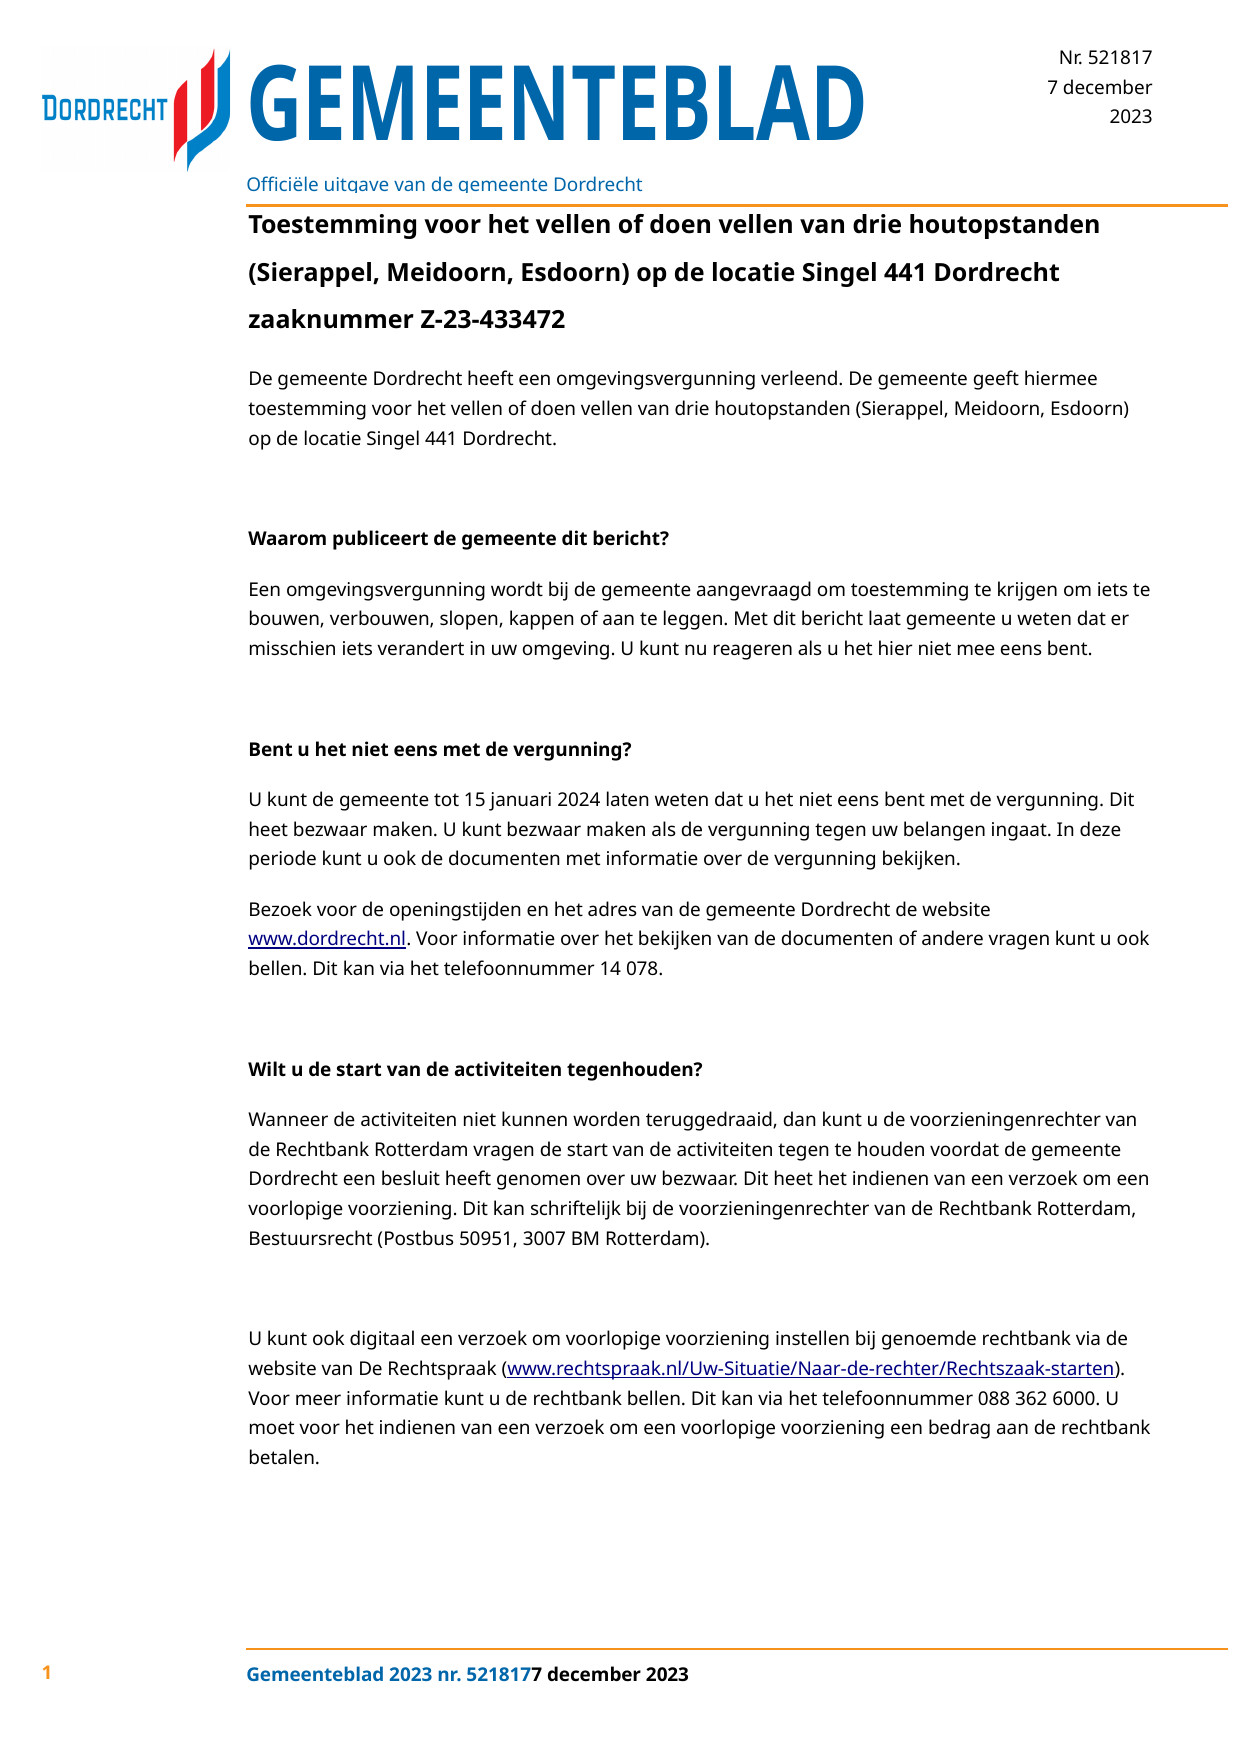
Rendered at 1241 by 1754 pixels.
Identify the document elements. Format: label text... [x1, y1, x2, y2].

text Wilt u de start van de activiteiten tegenhouden? [248, 1056, 1152, 1082]
picture [41, 47, 231, 172]
text Een omgevingsvergunning wordt bij de gemeente aangevraagd om toestemming te krijgen om iets te bouwen, verbouwen, slopen, kappen of aan te leggen. Met dit bericht laat gemeente u weten dat er misschien iets verandert in uw omgeving. U kunt nu reageren als u het hier niet mee eens bent. [248, 576, 1152, 661]
text U kunt de gemeente tot 15 januari 2024 laten weten dat u het niet eens bent met de vergunning. Dit heet bezwaar maken. U kunt bezwaar maken als de vergunning tegen uw belangen ingaat. In deze periode kunt u ook de documenten met informatie over de vergunning bekijken. [248, 786, 1152, 871]
text Waarom publiceert de gemeente dit bericht? [248, 526, 1152, 551]
text Toestemming voor het vellen of doen vellen van drie houtopstanden (Sierappel, Meidoorn, Esdoorn) op de locatie Singel 441 Dordrecht zaaknummer Z-23-433472 [248, 207, 1152, 336]
text Bezoek voor de openingstijden en het adres van de gemeente Dordrecht de website www.dordrecht.nl. Voor informatie over het bekijken van de documenten of andere vragen kunt u ook bellen. Dit kan via het telefoonnummer 14 078. [248, 896, 1152, 981]
text U kunt ook digitaal een verzoek om voorlopige voorziening instellen bij genoemde rechtbank via de website van De Rechtspraak (www.rechtspraak.nl/Uw-Situatie/Naar-de-rechter/Rechtszaak-starten). Voor meer informatie kunt u de rechtbank bellen. Dit kan via het telefoonnummer 088 362 6000. U moet voor het indienen van een verzoek om een voorlopige voorziening een bedrag aan de rechtbank betalen. [248, 1326, 1152, 1469]
text De gemeente Dordrecht heeft een omgevingsvergunning verleend. De gemeente geeft hiermee toestemming voor het vellen of doen vellen van drie houtopstanden (Sierappel, Meidoorn, Esdoorn) op de locatie Singel 441 Dordrecht. [248, 366, 1152, 450]
text Bent u het niet eens met de vergunning? [248, 736, 1152, 762]
text Wanneer de activiteiten niet kunnen worden teruggedraaid, dan kunt u de voorzieningenrechter van de Rechtbank Rotterdam vragen de start van de activiteiten tegen te houden voordat de gemeente Dordrecht een besluit heeft genomen over uw bezwaar. Dit heet het indienen van een verzoek om een voorlopige voorziening. Dit kan schriftelijk bij de voorzieningenrechter van de Rechtbank Rotterdam, Bestuursrecht (Postbus 50951, 3007 BM Rotterdam). [248, 1106, 1152, 1250]
